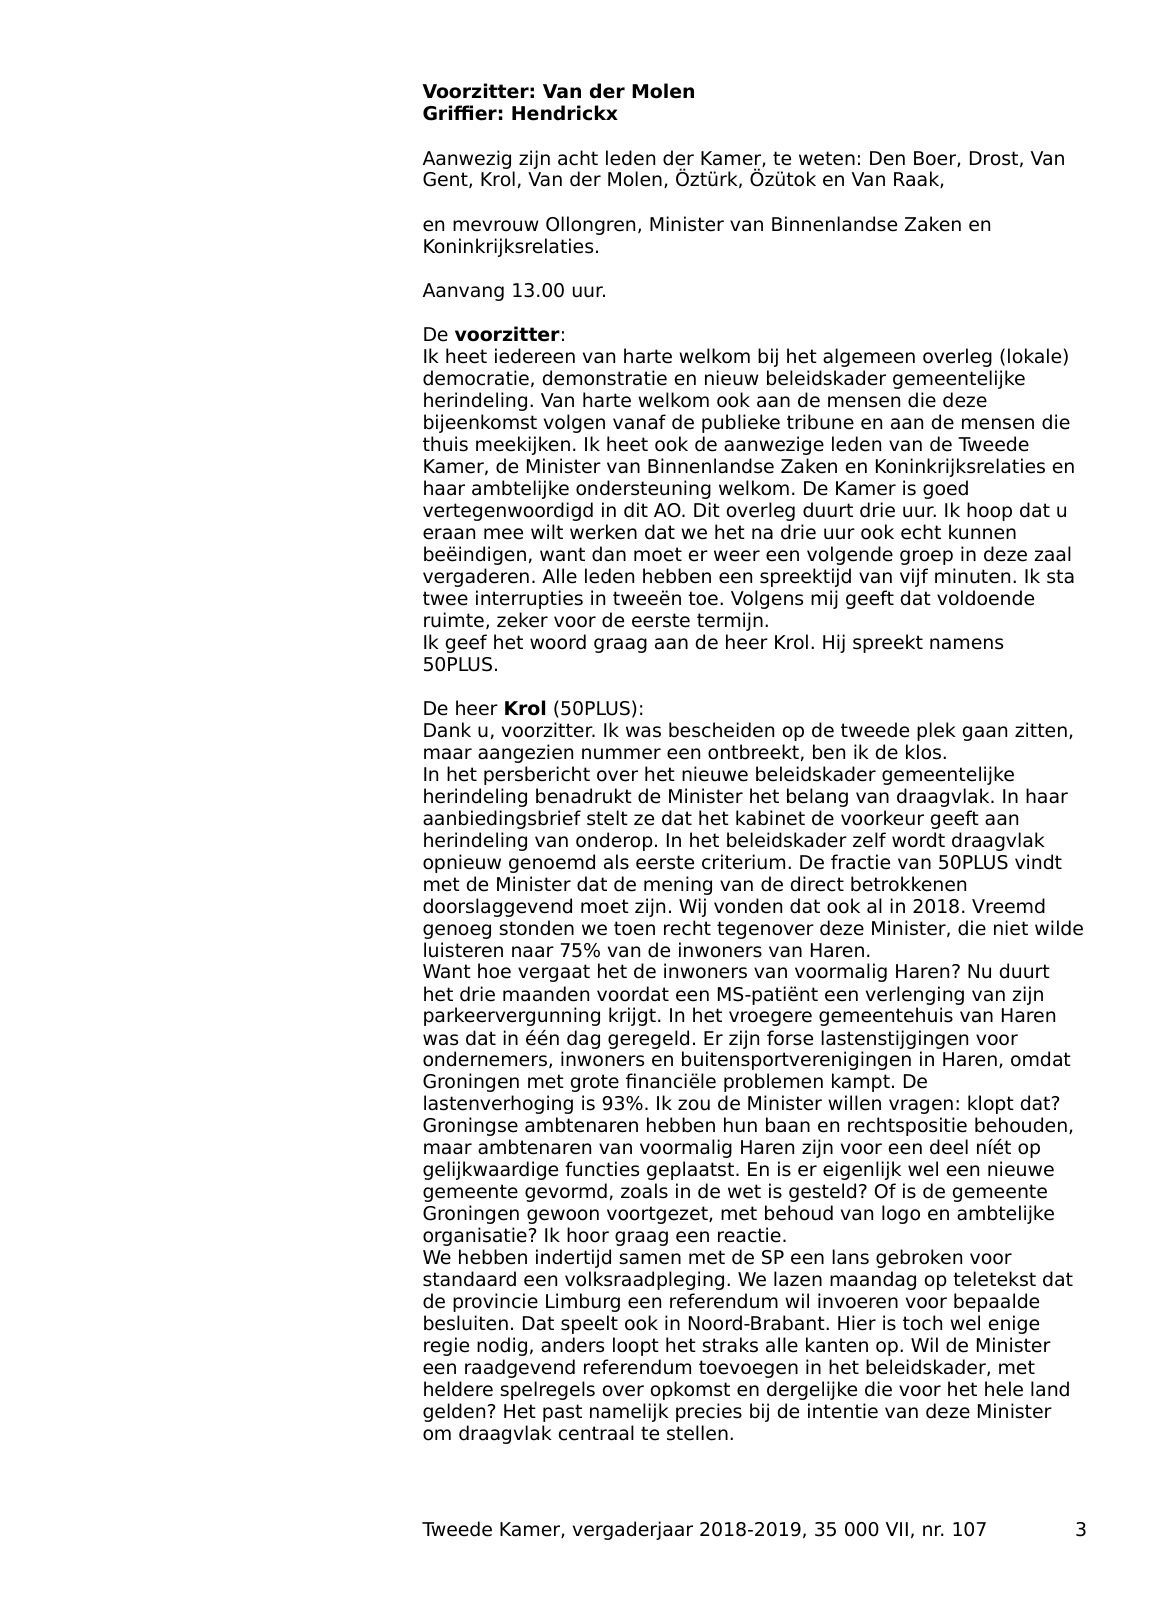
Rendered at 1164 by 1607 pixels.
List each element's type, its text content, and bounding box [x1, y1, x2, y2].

text Ik geef het woord graag aan de heer Krol. Hij spreekt namens 50PLUS. [422, 632, 1087, 676]
text Aanvang 13.00 uur. [422, 280, 1087, 302]
text Griffier: Hendrickx [422, 103, 1087, 125]
text We hebben indertijd samen met de SP een lans gebroken voor standaard een volksraadpleging. We lazen maandag op teletekst dat de provincie Limburg een referendum wil invoeren voor bepaalde besluiten. Dat speelt ook in Noord-Brabant. Hier is toch wel enige regie nodig, anders loopt het straks alle kanten op. Wil de Minister een raadgevend referendum toevoegen in het beleidskader, met heldere spelregels over opkomst en dergelijke die voor het hele land gelden? Het past namelijk precies bij de intentie van deze Minister om draagvlak centraal te stellen. [422, 1247, 1087, 1445]
text Aanwezig zijn acht leden der Kamer, te weten: Den Boer, Drost, Van Gent, Krol, Van der Molen, Öztürk, Özütok en Van Raak, [422, 147, 1087, 191]
text en mevrouw Ollongren, Minister van Binnenlandse Zaken en Koninkrijksrelaties. [422, 213, 1087, 257]
text De voorzitter: [422, 324, 1087, 346]
text Dank u, voorzitter. Ik was bescheiden op de tweede plek gaan zitten, maar aangezien nummer een ontbreekt, ben ik de klos. [422, 720, 1087, 764]
text De heer Krol (50PLUS): [422, 698, 1087, 720]
text In het persbericht over het nieuwe beleidskader gemeentelijke herindeling benadrukt de Minister het belang van draagvlak. In haar aanbiedingsbrief stelt ze dat het kabinet de voorkeur geeft aan herindeling van onderop. In het beleidskader zelf wordt draagvlak opnieuw genoemd als eerste criterium. De fractie van 50PLUS vindt met de Minister dat de mening van de direct betrokkenen doorslaggevend moet zijn. Wij vonden dat ook al in 2018. Vreemd genoeg stonden we toen recht tegenover deze Minister, die niet wilde luisteren naar 75% van de inwoners van Haren. [422, 764, 1087, 961]
text Voorzitter: Van der Molen [422, 81, 1087, 103]
text Ik heet iedereen van harte welkom bij het algemeen overleg (lokale) democratie, demonstratie en nieuw beleidskader gemeentelijke herindeling. Van harte welkom ook aan de mensen die deze bijeenkomst volgen vanaf de publieke tribune en aan de mensen die thuis meekijken. Ik heet ook de aanwezige leden van de Tweede Kamer, de Minister van Binnenlandse Zaken en Koninkrijksrelaties en haar ambtelijke ondersteuning welkom. De Kamer is goed vertegenwoordigd in dit AO. Dit overleg duurt drie uur. Ik hoop dat u eraan mee wilt werken dat we het na drie uur ook echt kunnen beëindigen, want dan moet er weer een volgende groep in deze zaal vergaderen. Alle leden hebben een spreektijd van vijf minuten. Ik sta twee interrupties in tweeën toe. Volgens mij geeft dat voldoende ruimte, zeker voor de eerste termijn. [422, 346, 1087, 632]
text Want hoe vergaat het de inwoners van voormalig Haren? Nu duurt het drie maanden voordat een MS-patiënt een verlenging van zijn parkeervergunning krijgt. In het vroegere gemeentehuis van Haren was dat in één dag geregeld. Er zijn forse lastenstijgingen voor ondernemers, inwoners en buitensportverenigingen in Haren, omdat Groningen met grote financiële problemen kampt. De lastenverhoging is 93%. Ik zou de Minister willen vragen: klopt dat? Groningse ambtenaren hebben hun baan en rechtspositie behouden, maar ambtenaren van voormalig Haren zijn voor een deel níét op gelijkwaardige functies geplaatst. En is er eigenlijk wel een nieuwe gemeente gevormd, zoals in de wet is gesteld? Of is de gemeente Groningen gewoon voortgezet, met behoud van logo en ambtelijke organisatie? Ik hoor graag een reactie. [422, 961, 1087, 1247]
